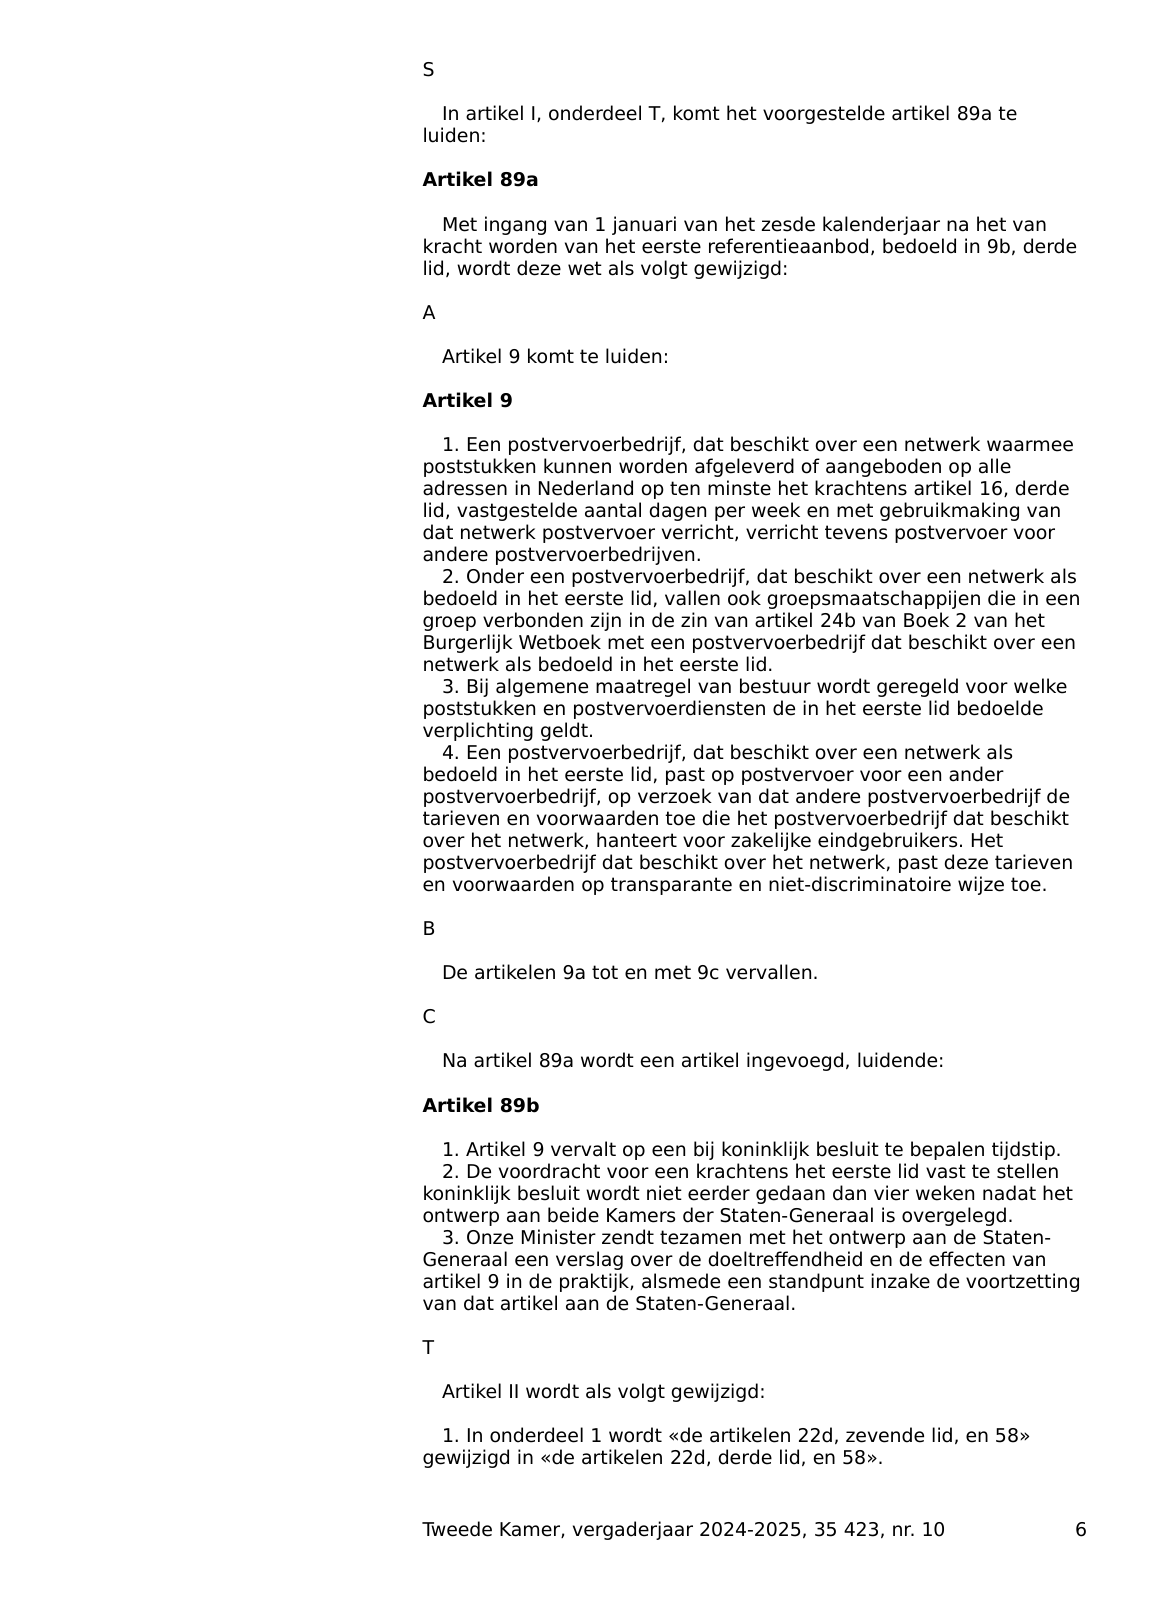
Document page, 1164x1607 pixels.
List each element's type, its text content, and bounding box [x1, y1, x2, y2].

text 3. Onze Minister zendt tezamen met het ontwerp aan de Staten-Generaal een verslag over de doeltreffendheid en de effecten van artikel 9 in de praktijk, alsmede een standpunt inzake de voortzetting van dat artikel aan de Staten-Generaal. [422, 1227, 1087, 1314]
subtitle A [422, 302, 1087, 324]
text 2. Onder een postvervoerbedrijf, dat beschikt over een netwerk als bedoeld in het eerste lid, vallen ook groepsmaatschappijen die in een groep verbonden zijn in de zin van artikel 24b van Boek 2 van het Burgerlijk Wetboek met een postvervoerbedrijf dat beschikt over een netwerk als bedoeld in het eerste lid. [422, 566, 1087, 676]
subtitle Artikel 9 [422, 390, 1087, 412]
text Artikel II wordt als volgt gewijzigd: [422, 1381, 1087, 1403]
text 1. Artikel 9 vervalt op een bij koninklijk besluit te bepalen tijdstip. [422, 1139, 1087, 1161]
text Artikel 9 komt te luiden: [422, 346, 1087, 368]
subtitle B [422, 918, 1087, 940]
text 1. In onderdeel 1 wordt «de artikelen 22d, zevende lid, en 58» gewijzigd in «de artikelen 22d, derde lid, en 58». [422, 1425, 1087, 1469]
text In artikel I, onderdeel T, komt het voorgestelde artikel 89a te luiden: [422, 103, 1087, 147]
subtitle T [422, 1337, 1087, 1359]
text 3. Bij algemene maatregel van bestuur wordt geregeld voor welke poststukken en postvervoerdiensten de in het eerste lid bedoelde verplichting geldt. [422, 676, 1087, 742]
subtitle C [422, 1006, 1087, 1028]
text 2. De voordracht voor een krachtens het eerste lid vast te stellen koninklijk besluit wordt niet eerder gedaan dan vier weken nadat het ontwerp aan beide Kamers der Staten-Generaal is overgelegd. [422, 1161, 1087, 1227]
text De artikelen 9a tot en met 9c vervallen. [422, 962, 1087, 984]
text 4. Een postvervoerbedrijf, dat beschikt over een netwerk als bedoeld in het eerste lid, past op postvervoer voor een ander postvervoerbedrijf, op verzoek van dat andere postvervoerbedrijf de tarieven en voorwaarden toe die het postvervoerbedrijf dat beschikt over het netwerk, hanteert voor zakelijke eindgebruikers. Het postvervoerbedrijf dat beschikt over het netwerk, past deze tarieven en voorwaarden op transparante en niet-discriminatoire wijze toe. [422, 742, 1087, 896]
subtitle Artikel 89a [422, 169, 1087, 191]
text 1. Een postvervoerbedrijf, dat beschikt over een netwerk waarmee poststukken kunnen worden afgeleverd of aangeboden op alle adressen in Nederland op ten minste het krachtens artikel 16, derde lid, vastgestelde aantal dagen per week en met gebruikmaking van dat netwerk postvervoer verricht, verricht tevens postvervoer voor andere postvervoerbedrijven. [422, 434, 1087, 566]
subtitle S [422, 59, 1087, 81]
subtitle Artikel 89b [422, 1094, 1087, 1117]
text Met ingang van 1 januari van het zesde kalenderjaar na het van kracht worden van het eerste referentieaanbod, bedoeld in 9b, derde lid, wordt deze wet als volgt gewijzigd: [422, 213, 1087, 279]
text Na artikel 89a wordt een artikel ingevoegd, luidende: [422, 1050, 1087, 1072]
